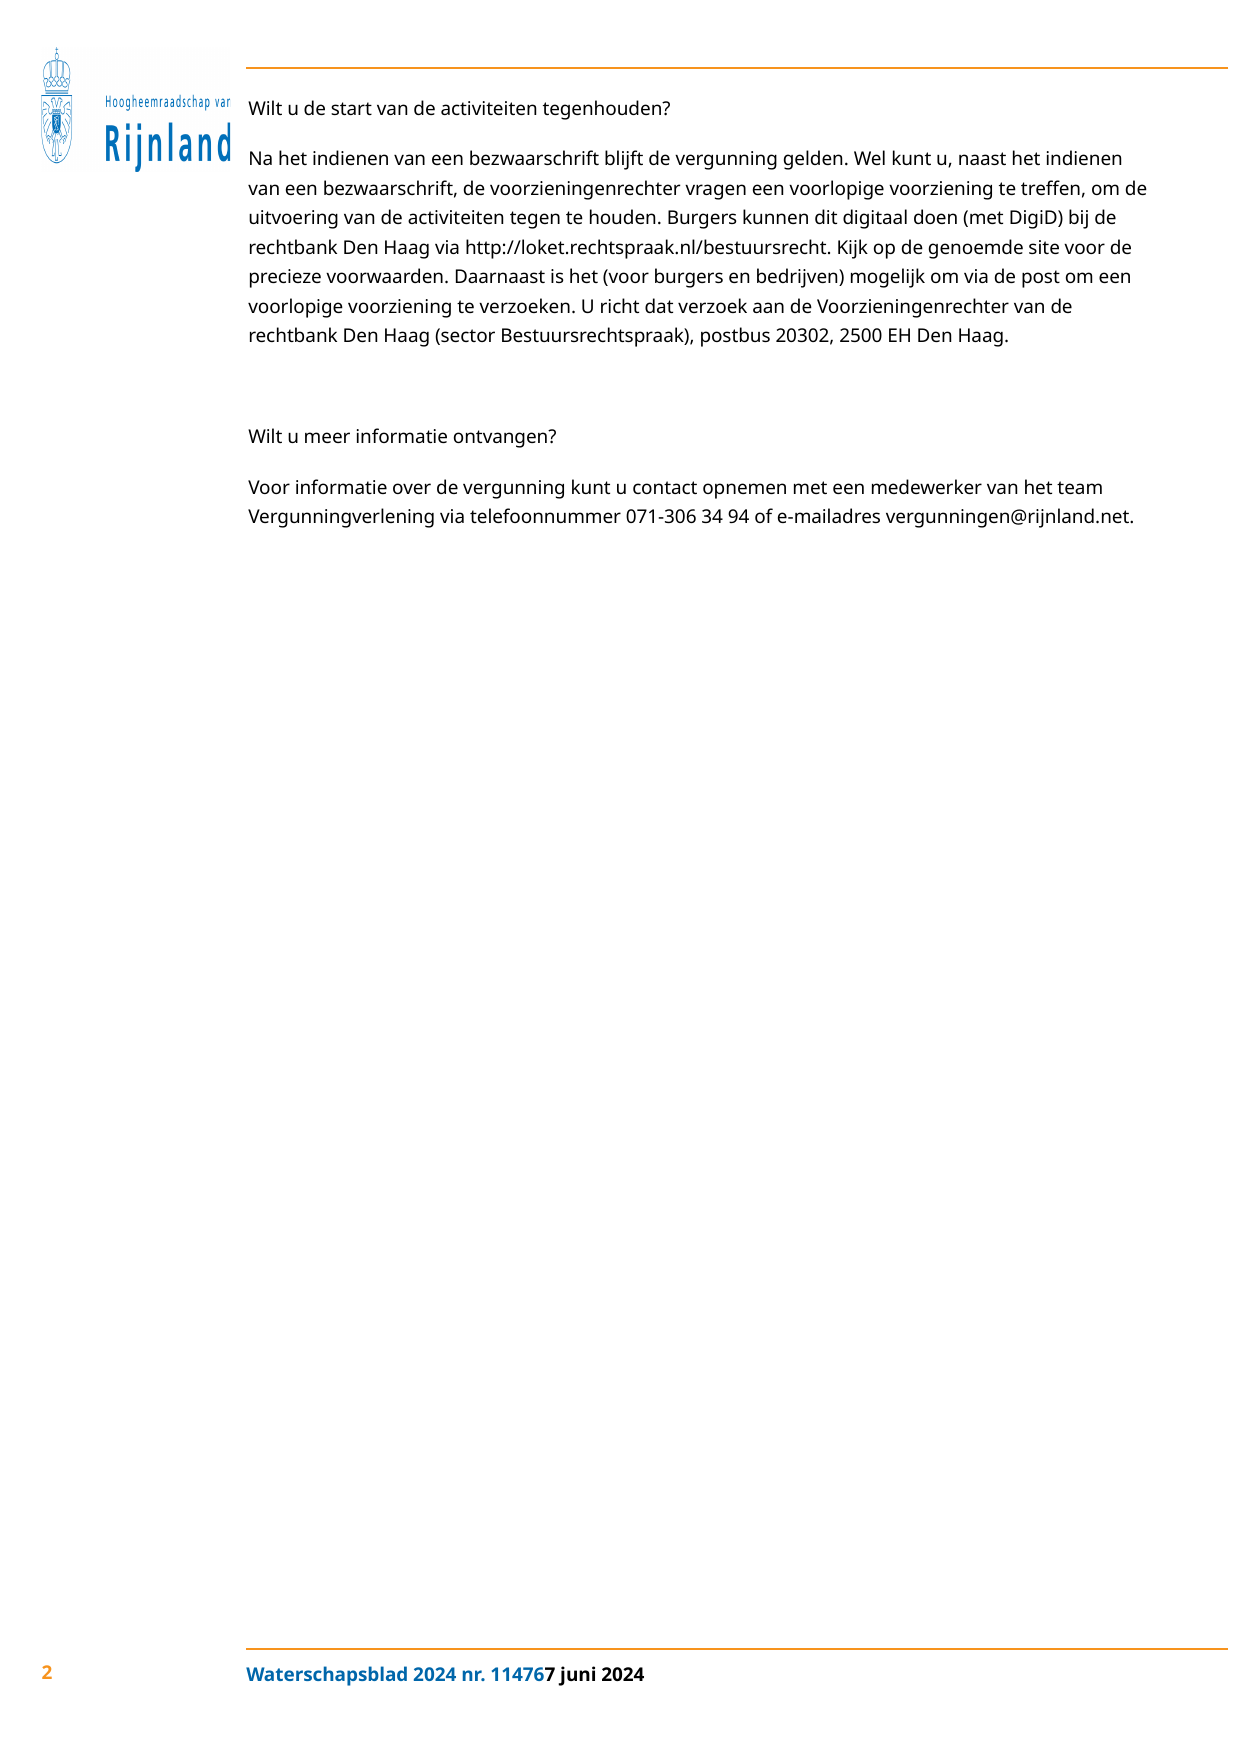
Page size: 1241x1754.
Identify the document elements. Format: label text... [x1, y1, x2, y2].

text Wilt u meer informatie ontvangen? [248, 423, 1152, 449]
text Wilt u de start van de activiteiten tegenhouden? [248, 95, 1152, 121]
text Na het indienen van een bezwaarschrift blijft de vergunning gelden. Wel kunt u, naast het indienen van een bezwaarschrift, de voorzieningenrechter vragen een voorlopige voorziening te treffen, om de uitvoering van de activiteiten tegen te houden. Burgers kunnen dit digitaal doen (met DigiD) bij de rechtbank Den Haag via http://loket.rechtspraak.nl/bestuursrecht. Kijk op de genoemde site voor de precieze voorwaarden. Daarnaast is het (voor burgers en bedrijven) mogelijk om via de post om een voorlopige voorziening te verzoeken. U richt dat verzoek aan de Voorzieningenrechter van de rechtbank Den Haag (sector Bestuursrechtspraak), postbus 20302, 2500 EH Den Haag. [248, 145, 1152, 348]
text Voor informatie over de vergunning kunt u contact opnemen met een medewerker van het team Vergunningverlening via telefoonnummer 071-306 34 94 of e-mailadres vergunningen@rijnland.net. [248, 474, 1152, 529]
picture [41, 47, 231, 172]
